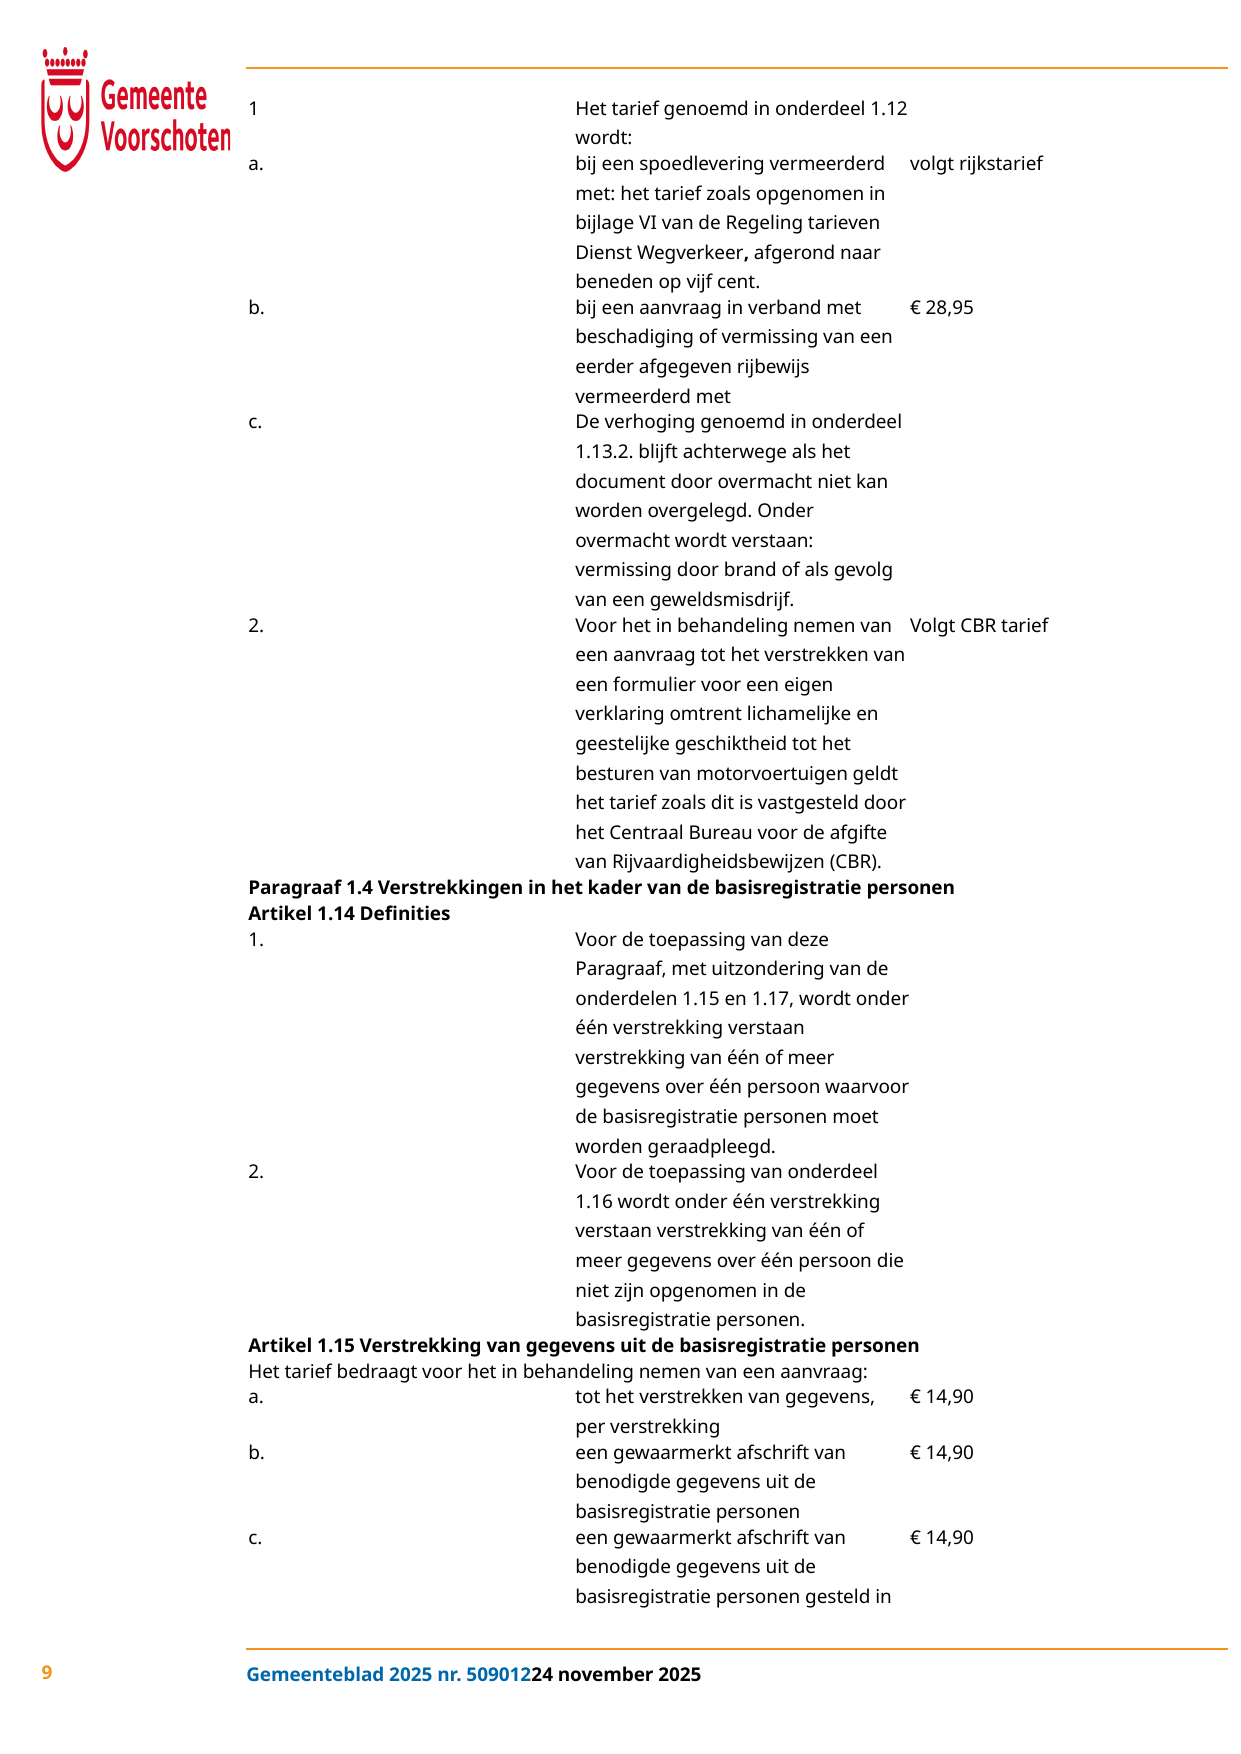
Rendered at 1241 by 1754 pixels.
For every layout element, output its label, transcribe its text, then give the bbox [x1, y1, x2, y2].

table_cell [910, 95, 1152, 150]
table_cell Voor het in behandeling nemen van een aanvraag tot het verstrekken van een formulier voor een eigen verklaring omtrent lichamelijke en geestelijke geschiktheid tot het besturen van motorvoertuigen geldt het tarief zoals dit is vastgesteld door het Centraal Bureau voor de afgifte van Rijvaardigheidsbewijzen (CBR). [575, 612, 910, 874]
table_cell Voor de toepassing van deze Paragraaf, met uitzondering van de onderdelen 1.15 en 1.17, wordt onder één verstrekking verstaan verstrekking van één of meer gegevens over één persoon waarvoor de basisregistratie personen moet worden geraadpleegd. [575, 926, 910, 1158]
table_cell [910, 1159, 1152, 1332]
table_cell tot het verstrekken van gegevens, per verstrekking [575, 1384, 910, 1439]
table_cell 2. [248, 612, 575, 874]
table_cell € 14,90 [910, 1439, 1152, 1524]
table_cell 2. [248, 1159, 575, 1332]
table_cell b. [248, 294, 575, 409]
table_cell Volgt CBR tarief [910, 612, 1152, 874]
picture [41, 47, 231, 172]
table_cell volgt rijkstarief [910, 150, 1152, 294]
table_cell [910, 926, 1152, 1158]
table_cell Paragraaf 1.4 Verstrekkingen in het kader van de basisregistratie personen [248, 874, 1152, 900]
table_cell een gewaarmerkt afschrift van benodigde gegevens uit de basisregistratie personen gesteld in [575, 1524, 910, 1609]
table_cell [910, 409, 1152, 612]
table_cell € 14,90 [910, 1384, 1152, 1439]
table_cell b. [248, 1439, 575, 1524]
table_cell € 28,95 [910, 294, 1152, 409]
table_cell een gewaarmerkt afschrift van benodigde gegevens uit de basisregistratie personen [575, 1439, 910, 1524]
table_cell c. [248, 1524, 575, 1609]
table_cell c. [248, 409, 575, 612]
table_cell Artikel 1.14 Definities [248, 900, 1152, 926]
table_cell € 14,90 [910, 1524, 1152, 1609]
table_cell a. [248, 150, 575, 294]
table_cell De verhoging genoemd in onderdeel 1.13.2. blijft achterwege als het document door overmacht niet kan worden overgelegd. Onder overmacht wordt verstaan: vermissing door brand of als gevolg van een geweldsmisdrijf. [575, 409, 910, 612]
table_cell Het tarief genoemd in onderdeel 1.12 wordt: [575, 95, 910, 150]
table_cell Artikel 1.15 Verstrekking van gegevens uit de basisregistratie personen [248, 1332, 1152, 1358]
table_cell a. [248, 1384, 575, 1439]
table_cell [910, 1358, 1152, 1384]
table_cell Het tarief bedraagt voor het in behandeling nemen van een aanvraag: [248, 1358, 910, 1384]
table_cell bij een spoedlevering vermeerderd met: het tarief zoals opgenomen in bijlage VI van de Regeling tarieven Dienst Wegverkeer, afgerond naar beneden op vijf cent. [575, 150, 910, 294]
table_cell Voor de toepassing van onderdeel 1.16 wordt onder één verstrekking verstaan verstrekking van één of meer gegevens over één persoon die niet zijn opgenomen in de basisregistratie personen. [575, 1159, 910, 1332]
table_cell 1. [248, 926, 575, 1158]
table_cell bij een aanvraag in verband met beschadiging of vermissing van een eerder afgegeven rijbewijs vermeerderd met [575, 294, 910, 409]
table_cell 1 [248, 95, 575, 150]
